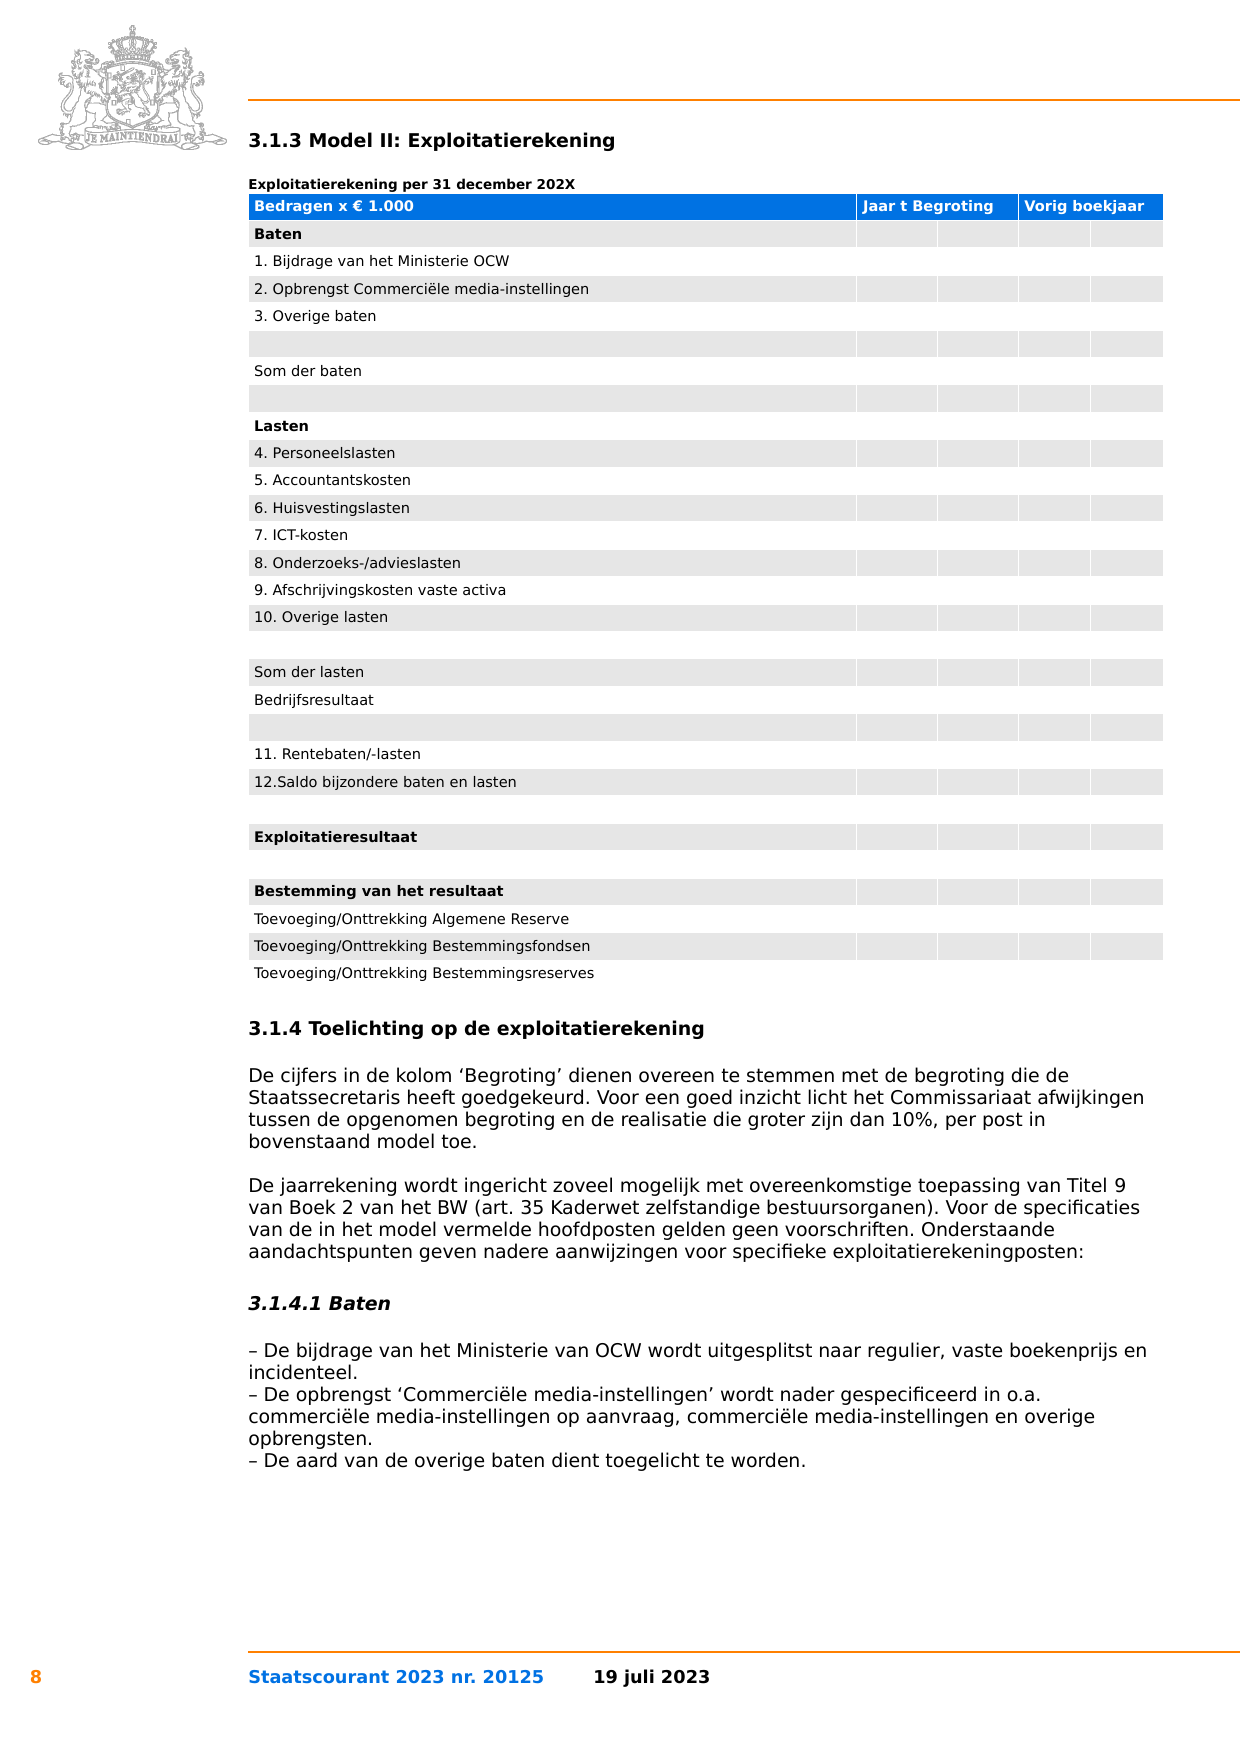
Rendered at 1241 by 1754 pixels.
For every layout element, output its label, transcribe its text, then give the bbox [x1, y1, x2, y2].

table_cell [1091, 577, 1163, 603]
table_cell 9. Afschrijvingskosten vaste activa [249, 577, 856, 603]
table_cell [249, 851, 856, 877]
table_cell 2. Opbrengst Commerciële media-instellingen [249, 276, 856, 302]
table_cell [1019, 249, 1090, 275]
table_cell [857, 824, 937, 850]
table_cell [938, 440, 1018, 467]
table_cell [249, 385, 856, 412]
table_cell [938, 221, 1018, 247]
table_cell [938, 550, 1018, 576]
table_cell Toevoeging/Onttrekking Bestemmingsfondsen [249, 933, 856, 960]
table_cell [857, 769, 937, 795]
subtitle 3.1.4 Toelichting op de exploitatierekening [248, 1018, 1163, 1040]
table_cell [1091, 769, 1163, 795]
table_cell [249, 714, 856, 741]
table_cell [1091, 961, 1163, 987]
table_cell [938, 659, 1018, 686]
table_cell [1091, 385, 1163, 412]
text – De aard van de overige baten dient toegelicht te worden. [248, 1450, 1163, 1472]
table_cell [1091, 687, 1163, 713]
table_cell Toevoeging/Onttrekking Bestemmingsreserves [249, 961, 856, 987]
table_cell [1019, 961, 1090, 987]
table_cell Bedrijfsresultaat [249, 687, 856, 713]
table_cell [857, 523, 937, 549]
table_cell [857, 851, 937, 877]
table_cell [1019, 577, 1090, 603]
table_cell [857, 659, 937, 686]
table_cell [938, 632, 1018, 658]
table_cell [1091, 879, 1163, 905]
table_cell [1091, 358, 1163, 384]
table_cell [938, 605, 1018, 631]
table_cell [938, 413, 1018, 439]
table_cell [1091, 523, 1163, 549]
table_cell [938, 523, 1018, 549]
table_cell [857, 385, 937, 412]
table_cell [1019, 714, 1090, 741]
table_header Exploitatierekening per 31 december 202X [248, 177, 1163, 193]
table_cell Som der lasten [249, 659, 856, 686]
table_cell 10. Overige lasten [249, 605, 856, 631]
table_cell [1019, 276, 1090, 302]
table_cell [1091, 742, 1163, 768]
table_cell [1019, 879, 1090, 905]
table_cell [938, 769, 1018, 795]
table_cell [1019, 468, 1090, 494]
table_cell [938, 933, 1018, 960]
table_cell [938, 742, 1018, 768]
table_cell [938, 385, 1018, 412]
table_cell Exploitatieresultaat [249, 824, 856, 850]
text – De bijdrage van het Ministerie van OCW wordt uitgesplitst naar regulier, vaste boekenprijs en incidenteel. [248, 1340, 1163, 1384]
table_cell [857, 276, 937, 302]
table_cell [857, 577, 937, 603]
table_cell [857, 550, 937, 576]
table_cell Bedragen x € 1.000 [249, 194, 856, 220]
table_cell [1091, 413, 1163, 439]
table_cell [857, 879, 937, 905]
table_cell [857, 687, 937, 713]
table_cell [857, 249, 937, 275]
table_cell [1091, 824, 1163, 850]
table_cell 7. ICT-kosten [249, 523, 856, 549]
table_cell 1. Bijdrage van het Ministerie OCW [249, 249, 856, 275]
table_cell [1019, 632, 1090, 658]
table_cell [938, 331, 1018, 357]
table_cell [857, 605, 937, 631]
table_cell [1019, 413, 1090, 439]
text De cijfers in de kolom ‘Begroting’ dienen overeen te stemmen met de begroting die de Staatssecretaris heeft goedgekeurd. Voor een goed inzicht licht het Commissariaat afwijkingen tussen de opgenomen begroting en de realisatie die groter zijn dan 10%, per post in bovenstaand model toe. [248, 1065, 1163, 1153]
table_cell [938, 495, 1018, 521]
table_cell [1091, 632, 1163, 658]
table_cell [1019, 769, 1090, 795]
table_cell [938, 276, 1018, 302]
table_cell 4. Personeelslasten [249, 440, 856, 467]
table_cell [1019, 824, 1090, 850]
table_cell [1091, 331, 1163, 357]
table_cell [1091, 851, 1163, 877]
table_cell [857, 933, 937, 960]
table_cell [938, 851, 1018, 877]
table_cell [857, 632, 937, 658]
table_cell Jaar t Begroting [857, 194, 1018, 220]
table_cell [938, 358, 1018, 384]
table_cell [857, 221, 937, 247]
table_cell [1019, 358, 1090, 384]
table_cell [1019, 933, 1090, 960]
table_cell [1091, 906, 1163, 932]
table_cell [1019, 523, 1090, 549]
table_cell [857, 742, 937, 768]
table_cell [1019, 906, 1090, 932]
table_cell [249, 632, 856, 658]
subtitle 3.1.4.1 Baten [248, 1293, 1163, 1315]
table_cell [1019, 851, 1090, 877]
table_cell [1091, 249, 1163, 275]
table_cell [1019, 331, 1090, 357]
table_cell 8. Onderzoeks-/advieslasten [249, 550, 856, 576]
table_cell [938, 468, 1018, 494]
table_cell [1019, 605, 1090, 631]
table_cell [1091, 495, 1163, 521]
table_cell [857, 906, 937, 932]
table_cell [1091, 468, 1163, 494]
table_cell 11. Rentebaten/-lasten [249, 742, 856, 768]
table_cell [938, 577, 1018, 603]
table_cell [857, 468, 937, 494]
table_cell [857, 331, 937, 357]
table_cell Bestemming van het resultaat [249, 879, 856, 905]
table_cell [1019, 550, 1090, 576]
table_cell Som der baten [249, 358, 856, 384]
table_cell [938, 879, 1018, 905]
table_cell [938, 796, 1018, 823]
table_cell Toevoeging/Onttrekking Algemene Reserve [249, 906, 856, 932]
subtitle 3.1.3 Model II: Exploitatierekening [248, 130, 1163, 152]
table_cell [1091, 303, 1163, 329]
table_cell [938, 249, 1018, 275]
text De jaarrekening wordt ingericht zoveel mogelijk met overeenkomstige toepassing van Titel 9 van Boek 2 van het BW (art. 35 Kaderwet zelfstandige bestuursorganen). Voor de specificaties van de in het model vermelde hoofdposten gelden geen voorschriften. Onderstaande aandachtspunten geven nadere aanwijzingen voor specifieke exploitatierekeningposten: [248, 1175, 1163, 1263]
picture [38, 25, 227, 150]
table_cell [857, 961, 937, 987]
table_cell [1019, 796, 1090, 823]
table_cell [938, 687, 1018, 713]
text – De opbrengst ‘Commerciële media-instellingen’ wordt nader gespecificeerd in o.a. commerciële media-instellingen op aanvraag, commerciële media-instellingen en overige opbrengsten. [248, 1384, 1163, 1450]
table_cell [1019, 303, 1090, 329]
table_cell Vorig boekjaar [1019, 194, 1163, 220]
table_cell [938, 714, 1018, 741]
table_cell [1019, 221, 1090, 247]
table_cell [1091, 714, 1163, 741]
table_cell [857, 714, 937, 741]
table_cell 6. Huisvestingslasten [249, 495, 856, 521]
table_cell 5. Accountantskosten [249, 468, 856, 494]
table_cell Lasten [249, 413, 856, 439]
table_cell [857, 303, 937, 329]
table_cell [938, 824, 1018, 850]
table_cell [857, 796, 937, 823]
table_cell [1091, 659, 1163, 686]
table_cell [857, 440, 937, 467]
table_cell [249, 331, 856, 357]
table_cell [1091, 605, 1163, 631]
table_cell [857, 495, 937, 521]
table_cell [249, 796, 856, 823]
table_cell 3. Overige baten [249, 303, 856, 329]
table_cell [1091, 440, 1163, 467]
table_cell [938, 906, 1018, 932]
table_cell 12.Saldo bijzondere baten en lasten [249, 769, 856, 795]
table_cell [1091, 933, 1163, 960]
table_cell [1091, 221, 1163, 247]
table_cell [938, 303, 1018, 329]
table_cell [1019, 385, 1090, 412]
table_cell [1091, 796, 1163, 823]
table_cell [1019, 440, 1090, 467]
table_cell [857, 358, 937, 384]
table_cell [1019, 742, 1090, 768]
table_cell [1091, 276, 1163, 302]
table_cell [1019, 687, 1090, 713]
table_cell [1019, 495, 1090, 521]
table_cell [857, 413, 937, 439]
table_cell Baten [249, 221, 856, 247]
table_cell [1019, 659, 1090, 686]
table_cell [1091, 550, 1163, 576]
table_cell [938, 961, 1018, 987]
